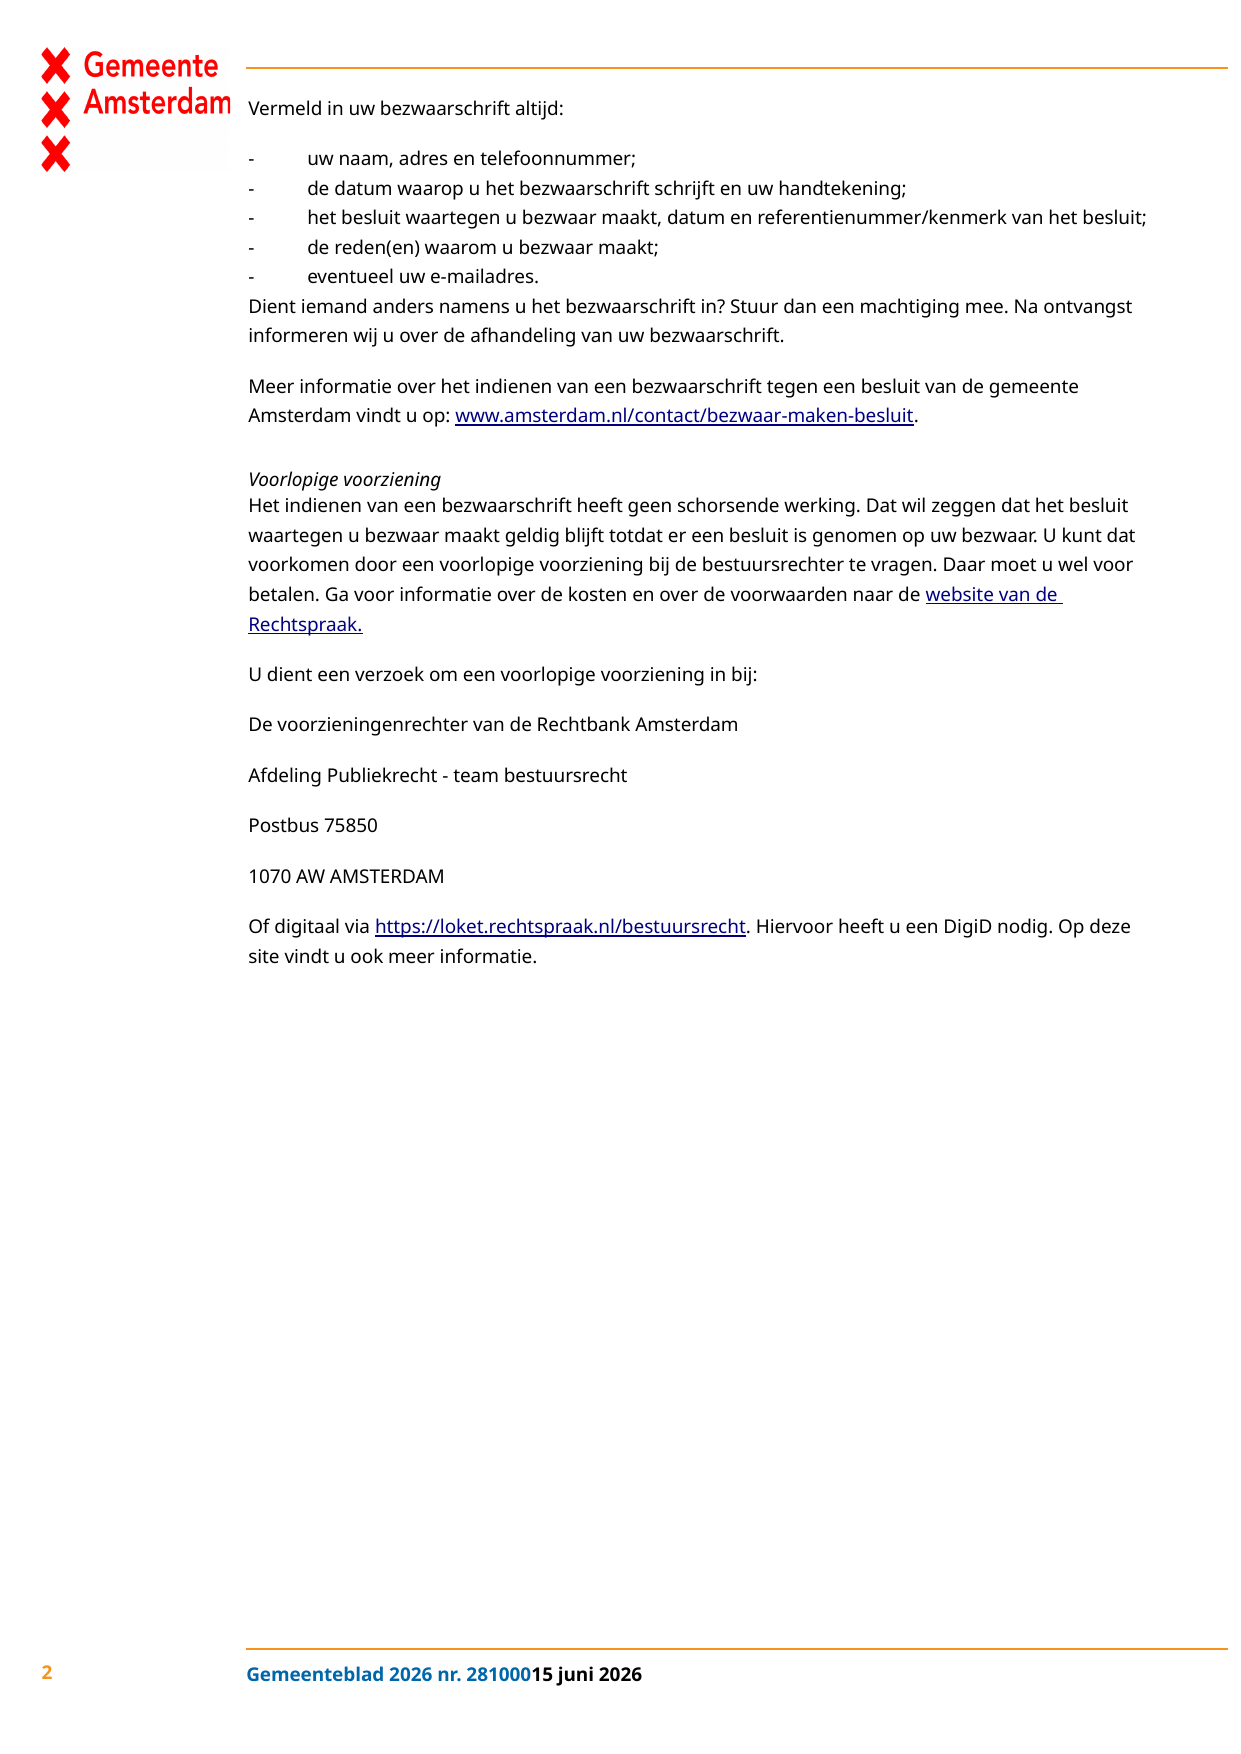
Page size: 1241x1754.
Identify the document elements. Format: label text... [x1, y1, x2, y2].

list de reden(en) waarom u bezwaar maakt; [248, 234, 1152, 260]
list eventueel uw e-mailadres. [248, 263, 1152, 289]
text Afdeling Publiekrecht - team bestuursrecht [248, 762, 1152, 788]
text Of digitaal via https://loket.rechtspraak.nl/bestuursrecht. Hiervoor heeft u een DigiD nodig. Op deze site vindt u ook meer informatie. [248, 913, 1152, 968]
text Meer informatie over het indienen van een bezwaarschrift tegen een besluit van de gemeente Amsterdam vindt u op: www.amsterdam.nl/contact/bezwaar-maken-besluit. [248, 373, 1152, 428]
text 1070 AW AMSTERDAM [248, 863, 1152, 888]
text Vermeld in uw bezwaarschrift altijd: [248, 95, 1152, 121]
list uw naam, adres en telefoonnummer; [248, 145, 1152, 171]
text De voorzieningenrechter van de Rechtbank Amsterdam [248, 712, 1152, 737]
text U dient een verzoek om een voorlopige voorziening in bij: [248, 661, 1152, 687]
text Postbus 75850 [248, 812, 1152, 838]
text Dient iemand anders namens u het bezwaarschrift in? Stuur dan een machtiging mee. Na ontvangst informeren wij u over de afhandeling van uw bezwaarschrift. [248, 293, 1152, 348]
text Het indienen van een bezwaarschrift heeft geen schorsende werking. Dat wil zeggen dat het besluit waartegen u bezwaar maakt geldig blijft totdat er een besluit is genomen op uw bezwaar. U kunt dat voorkomen door een voorlopige voorziening bij de bestuursrechter te vragen. Daar moet u wel voor betalen. Ga voor informatie over de kosten en over de voorwaarden naar de website van de Rechtspraak. [248, 492, 1152, 636]
list het besluit waartegen u bezwaar maakt, datum en referentienummer/kenmerk van het besluit; [248, 204, 1152, 230]
picture [41, 47, 231, 172]
text Voorlopige voorziening [248, 467, 1152, 492]
list de datum waarop u het bezwaarschrift schrijft en uw handtekening; [248, 175, 1152, 201]
